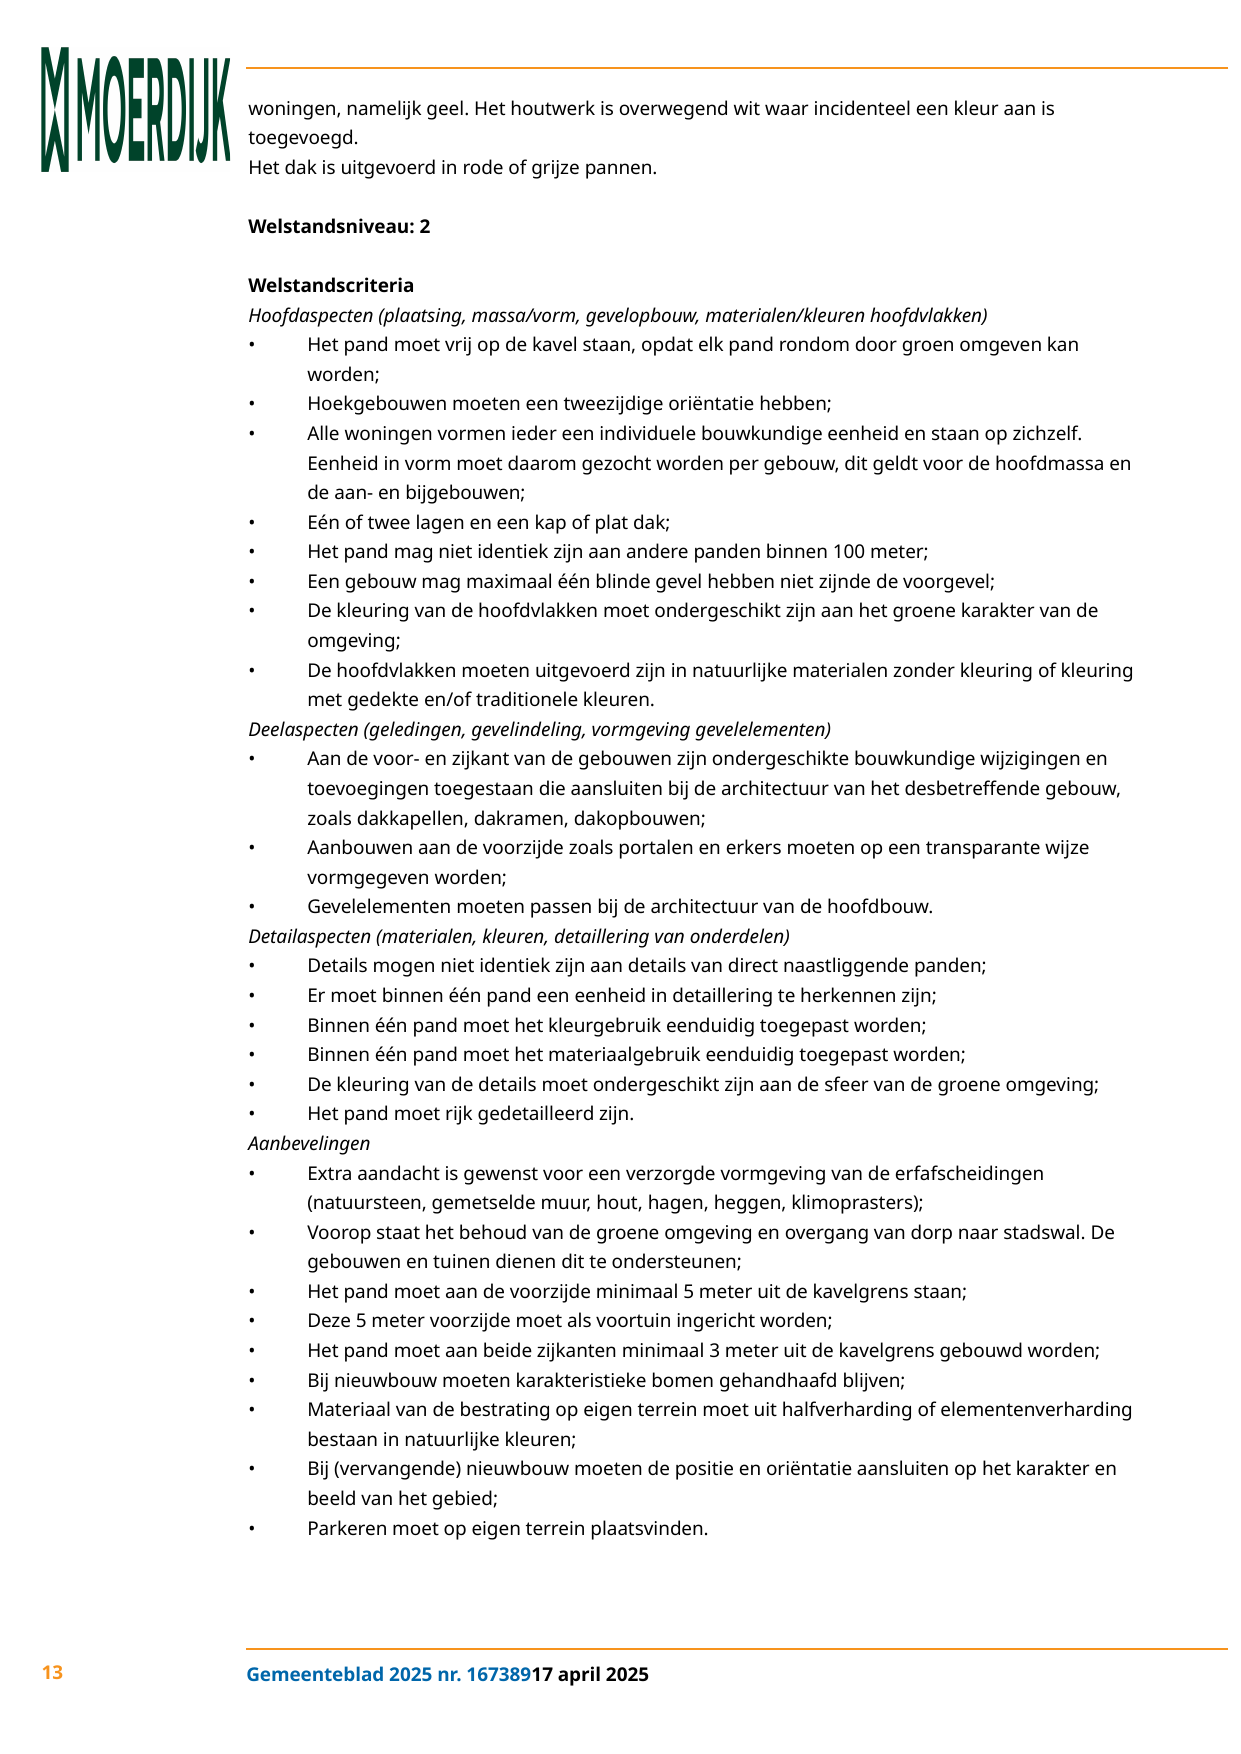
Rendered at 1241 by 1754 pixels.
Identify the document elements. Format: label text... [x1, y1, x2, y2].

list Eén of twee lagen en een kap of plat dak; [248, 509, 1152, 535]
list Details mogen niet identiek zijn aan details van direct naastliggende panden; [248, 953, 1152, 978]
list Binnen één pand moet het materiaalgebruik eenduidig toegepast worden; [248, 1041, 1152, 1067]
text Welstandsniveau: 2 [248, 213, 1152, 239]
list Het pand mag niet identiek zijn aan andere panden binnen 100 meter; [248, 538, 1152, 564]
list De kleuring van de hoofdvlakken moet ondergeschikt zijn aan het groene karakter van de omgeving; [248, 598, 1152, 653]
list Er moet binnen één pand een eenheid in detaillering te herkennen zijn; [248, 982, 1152, 1008]
text Welstandscriteria [248, 272, 1152, 298]
list Materiaal van de bestrating op eigen terrein moet uit halfverharding of elementenverharding bestaan in natuurlijke kleuren; [248, 1396, 1152, 1452]
list Het pand moet aan de voorzijde minimaal 5 meter uit de kavelgrens staan; [248, 1278, 1152, 1304]
list Een gebouw mag maximaal één blinde gevel hebben niet zijnde de voorgevel; [248, 568, 1152, 594]
text Deelaspecten (geledingen, gevelindeling, vormgeving gevelelementen) [248, 716, 1152, 742]
list Bij (vervangende) nieuwbouw moeten de positie en oriëntatie aansluiten op het karakter en beeld van het gebied; [248, 1456, 1152, 1511]
list Het pand moet vrij op de kavel staan, opdat elk pand rondom door groen omgeven kan worden; [248, 331, 1152, 387]
list Binnen één pand moet het kleurgebruik eenduidig toegepast worden; [248, 1012, 1152, 1038]
list Hoekgebouwen moeten een tweezijdige oriëntatie hebben; [248, 391, 1152, 416]
list Alle woningen vormen ieder een individuele bouwkundige eenheid en staan op zichzelf. Eenheid in vorm moet daarom gezocht worden per gebouw, dit geldt voor de hoofdmassa en de aan- en bijgebouwen; [248, 420, 1152, 505]
list Aan de voor- en zijkant van de gebouwen zijn ondergeschikte bouwkundige wijzigingen en toevoegingen toegestaan die aansluiten bij de architectuur van het desbetreffende gebouw, zoals dakkapellen, dakramen, dakopbouwen; [248, 746, 1152, 831]
text Detailaspecten (materialen, kleuren, detaillering van onderdelen) [248, 923, 1152, 949]
text woningen, namelijk geel. Het houtwerk is overwegend wit waar incidenteel een kleur aan is toegevoegd. [248, 95, 1152, 150]
list Het pand moet rijk gedetailleerd zijn. [248, 1101, 1152, 1126]
list Het pand moet aan beide zijkanten minimaal 3 meter uit de kavelgrens gebouwd worden; [248, 1337, 1152, 1363]
list Gevelelementen moeten passen bij de architectuur van de hoofdbouw. [248, 893, 1152, 919]
text Aanbevelingen [248, 1130, 1152, 1156]
list De hoofdvlakken moeten uitgevoerd zijn in natuurlijke materialen zonder kleuring of kleuring met gedekte en/of traditionele kleuren. [248, 657, 1152, 712]
picture [41, 47, 231, 172]
list Voorop staat het behoud van de groene omgeving en overgang van dorp naar stadswal. De gebouwen en tuinen dienen dit te ondersteunen; [248, 1219, 1152, 1274]
list Deze 5 meter voorzijde moet als voortuin ingericht worden; [248, 1308, 1152, 1333]
list De kleuring van de details moet ondergeschikt zijn aan de sfeer van de groene omgeving; [248, 1071, 1152, 1097]
text Hoofdaspecten (plaatsing, massa/vorm, gevelopbouw, materialen/kleuren hoofdvlakken) [248, 302, 1152, 328]
list Bij nieuwbouw moeten karakteristieke bomen gehandhaafd blijven; [248, 1367, 1152, 1393]
list Extra aandacht is gewenst voor een verzorgde vormgeving van de erfafscheidingen (natuursteen, gemetselde muur, hout, hagen, heggen, klimoprasters); [248, 1160, 1152, 1215]
text Het dak is uitgevoerd in rode of grijze pannen. [248, 154, 1152, 180]
list Parkeren moet op eigen terrein plaatsvinden. [248, 1515, 1152, 1541]
list Aanbouwen aan de voorzijde zoals portalen en erkers moeten op een transparante wijze vormgegeven worden; [248, 834, 1152, 890]
